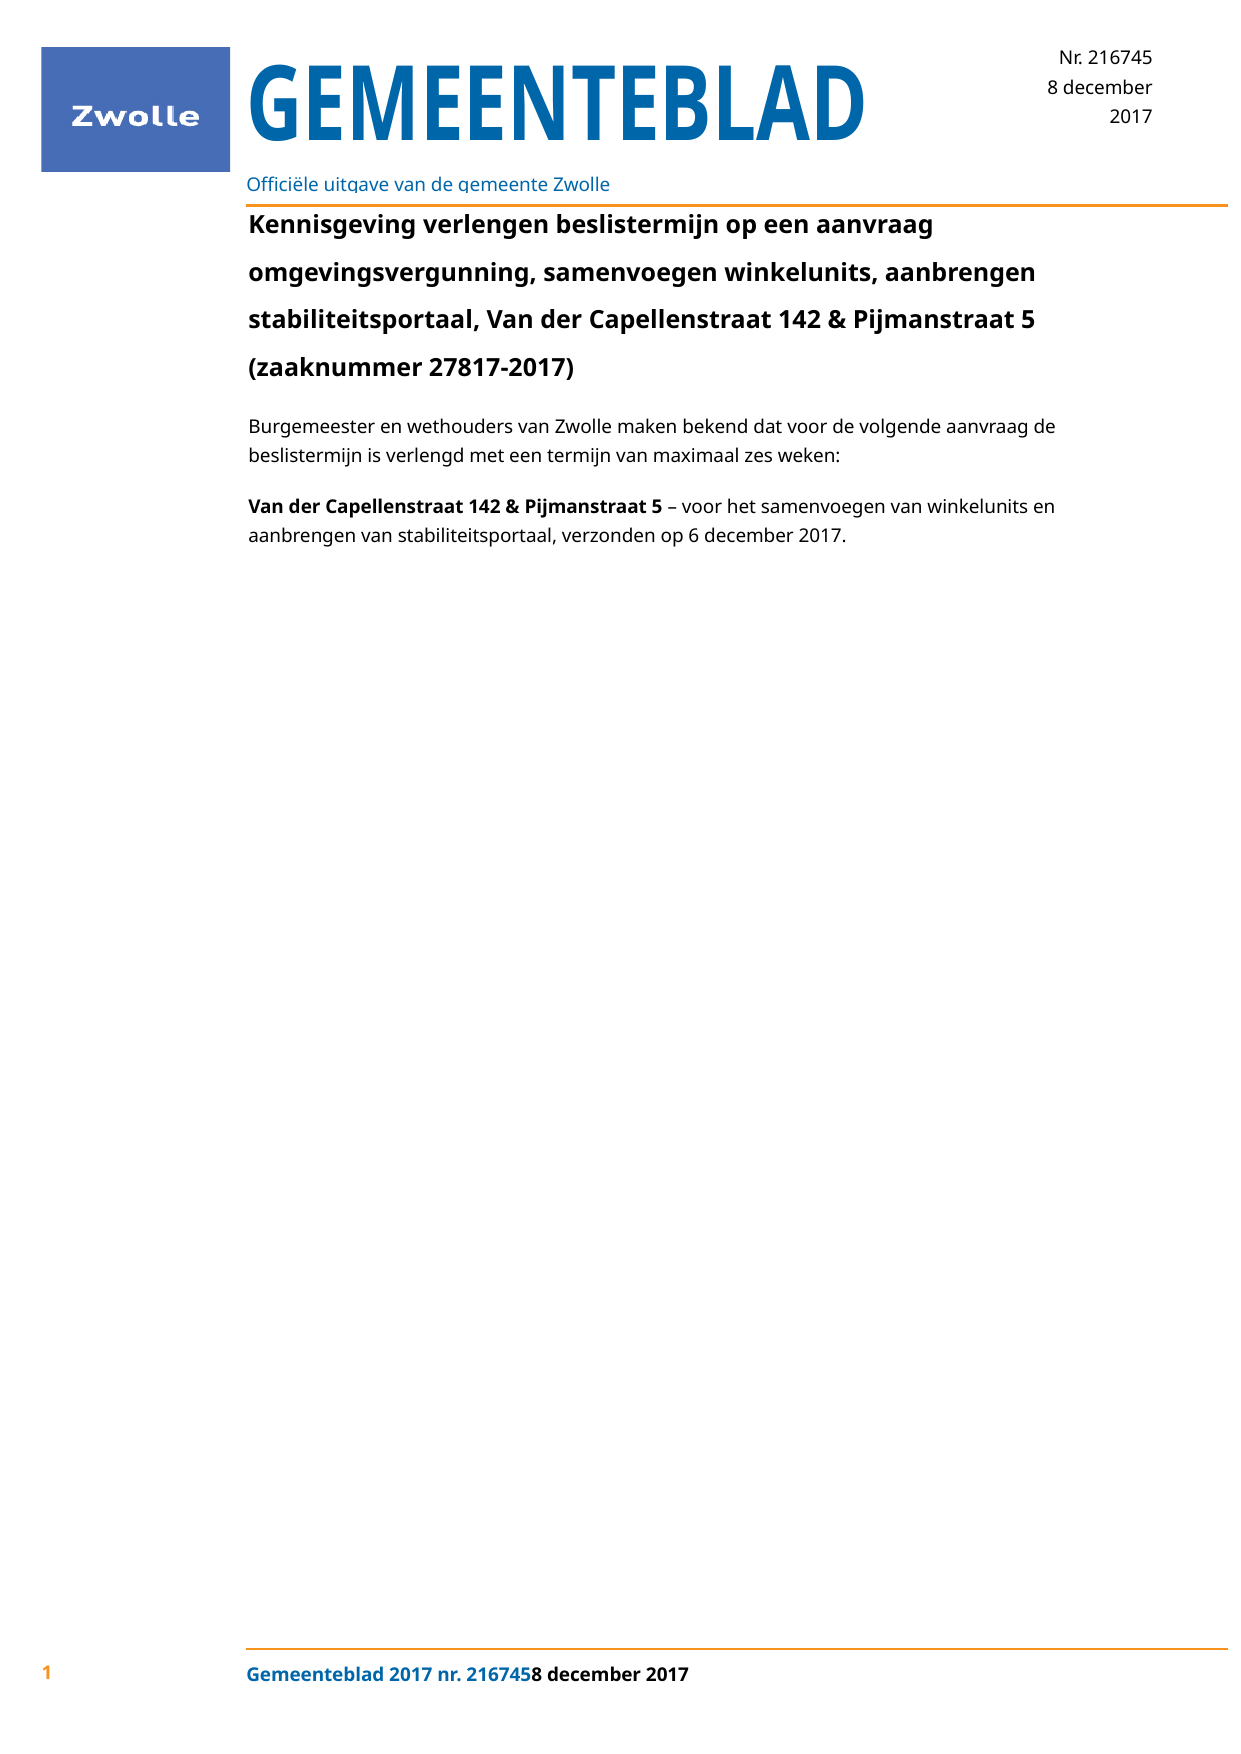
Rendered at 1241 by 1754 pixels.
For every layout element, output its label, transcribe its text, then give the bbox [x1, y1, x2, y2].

text Van der Capellenstraat 142 & Pijmanstraat 5 – voor het samenvoegen van winkelunits en aanbrengen van stabiliteitsportaal, verzonden op 6 december 2017. [248, 493, 1152, 548]
text Kennisgeving verlengen beslistermijn op een aanvraag omgevingsvergunning, samenvoegen winkelunits, aanbrengen stabiliteitsportaal, Van der Capellenstraat 142 & Pijmanstraat 5 (zaaknummer 27817-2017) [248, 207, 1152, 384]
picture [41, 47, 231, 172]
text Burgemeester en wethouders van Zwolle maken bekend dat voor de volgende aanvraag de beslistermijn is verlengd met een termijn van maximaal zes weken: [248, 413, 1152, 468]
